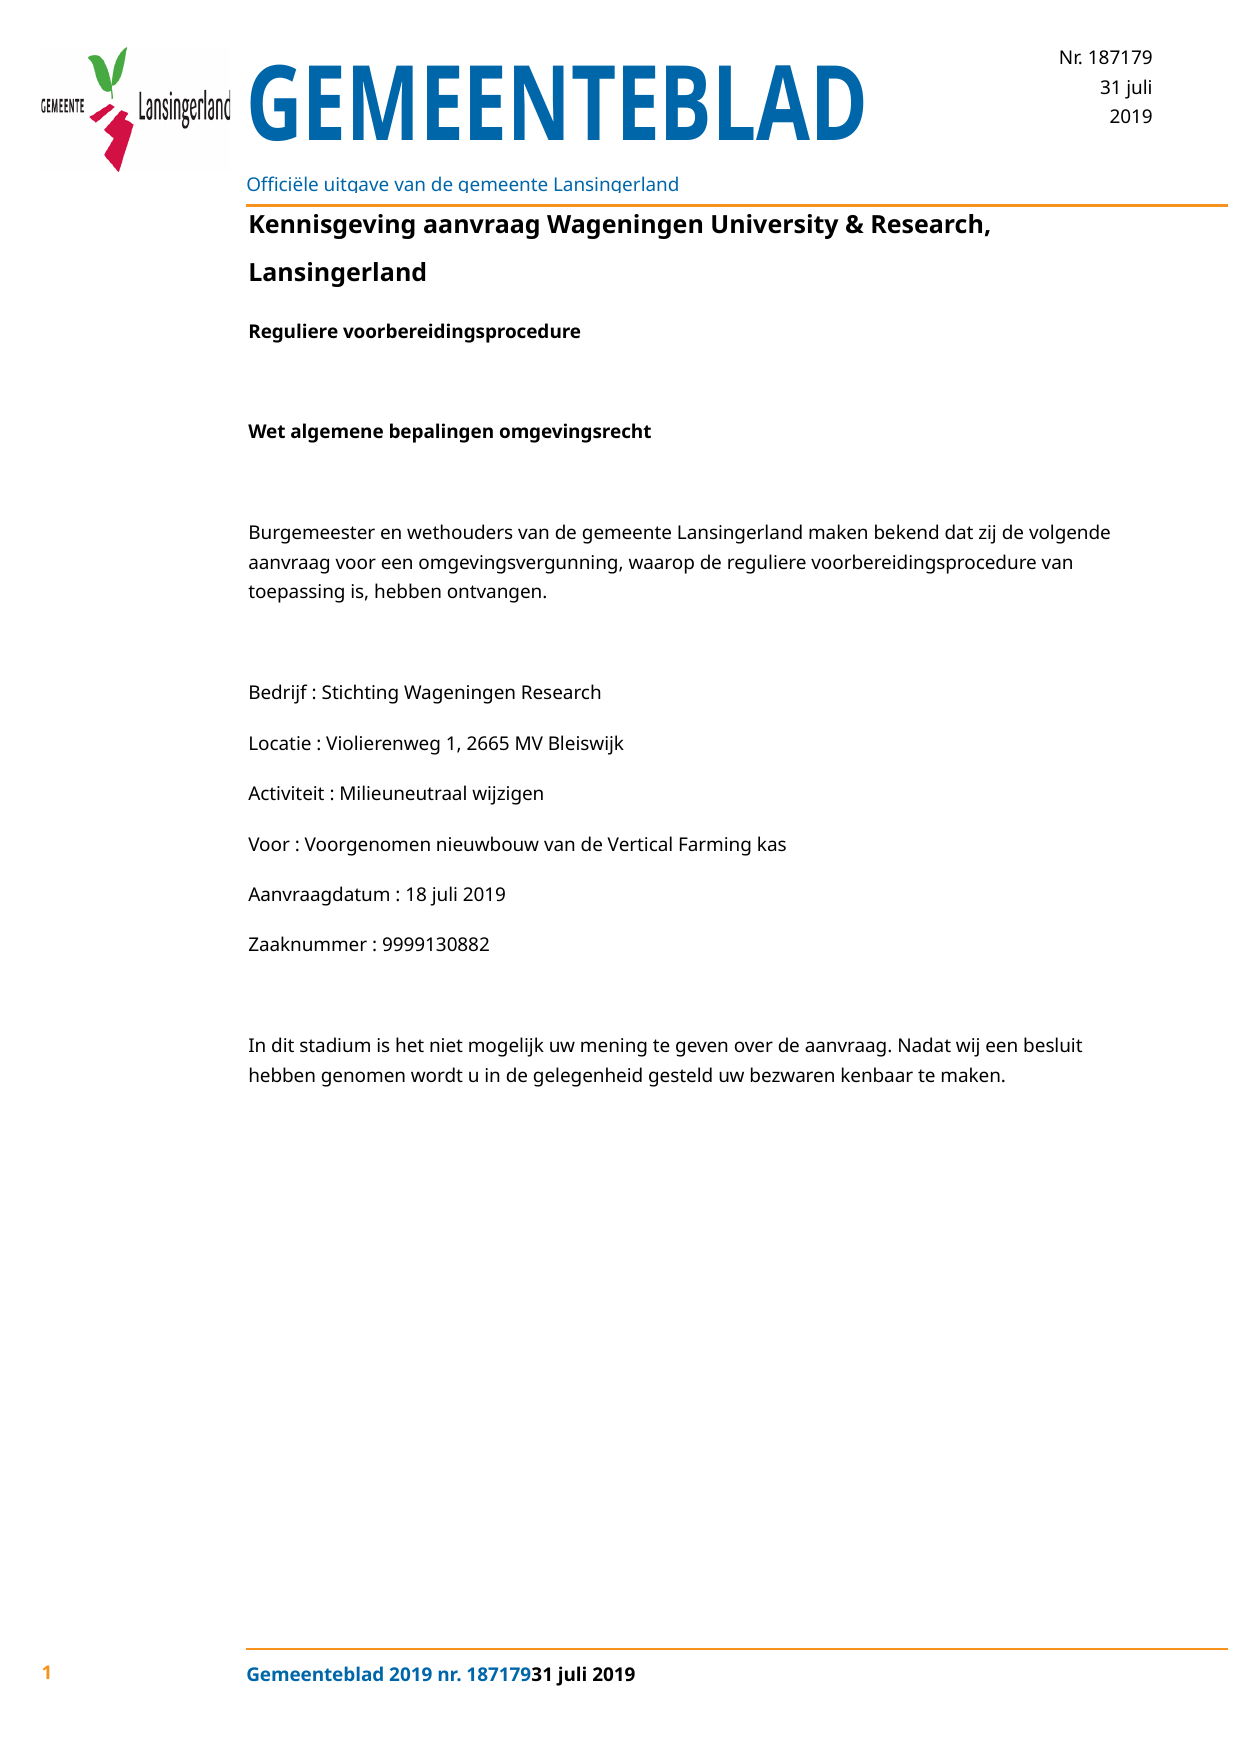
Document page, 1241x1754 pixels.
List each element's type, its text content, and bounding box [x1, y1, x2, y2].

text Locatie : Violierenweg 1, 2665 MV Bleiswijk [248, 730, 1152, 756]
text Bedrijf : Stichting Wageningen Research [248, 679, 1152, 705]
text In dit stadium is het niet mogelijk uw mening te geven over de aanvraag. Nadat wij een besluit hebben genomen wordt u in de gelegenheid gesteld uw bezwaren kenbaar te maken. [248, 1032, 1152, 1088]
text Kennisgeving aanvraag Wageningen University & Research, Lansingerland [248, 207, 1152, 288]
picture [41, 47, 231, 172]
text Activiteit : Milieuneutraal wijzigen [248, 780, 1152, 806]
text Burgemeester en wethouders van de gemeente Lansingerland maken bekend dat zij de volgende aanvraag voor een omgevingsvergunning, waarop de reguliere voorbereidingsprocedure van toepassing is, hebben ontvangen. [248, 519, 1152, 604]
text Voor : Voorgenomen nieuwbouw van de Vertical Farming kas [248, 831, 1152, 857]
text Zaaknummer : 9999130882 [248, 932, 1152, 957]
text Aanvraagdatum : 18 juli 2019 [248, 881, 1152, 907]
text Reguliere voorbereidingsprocedure [248, 318, 1152, 344]
text Wet algemene bepalingen omgevingsrecht [248, 419, 1152, 444]
